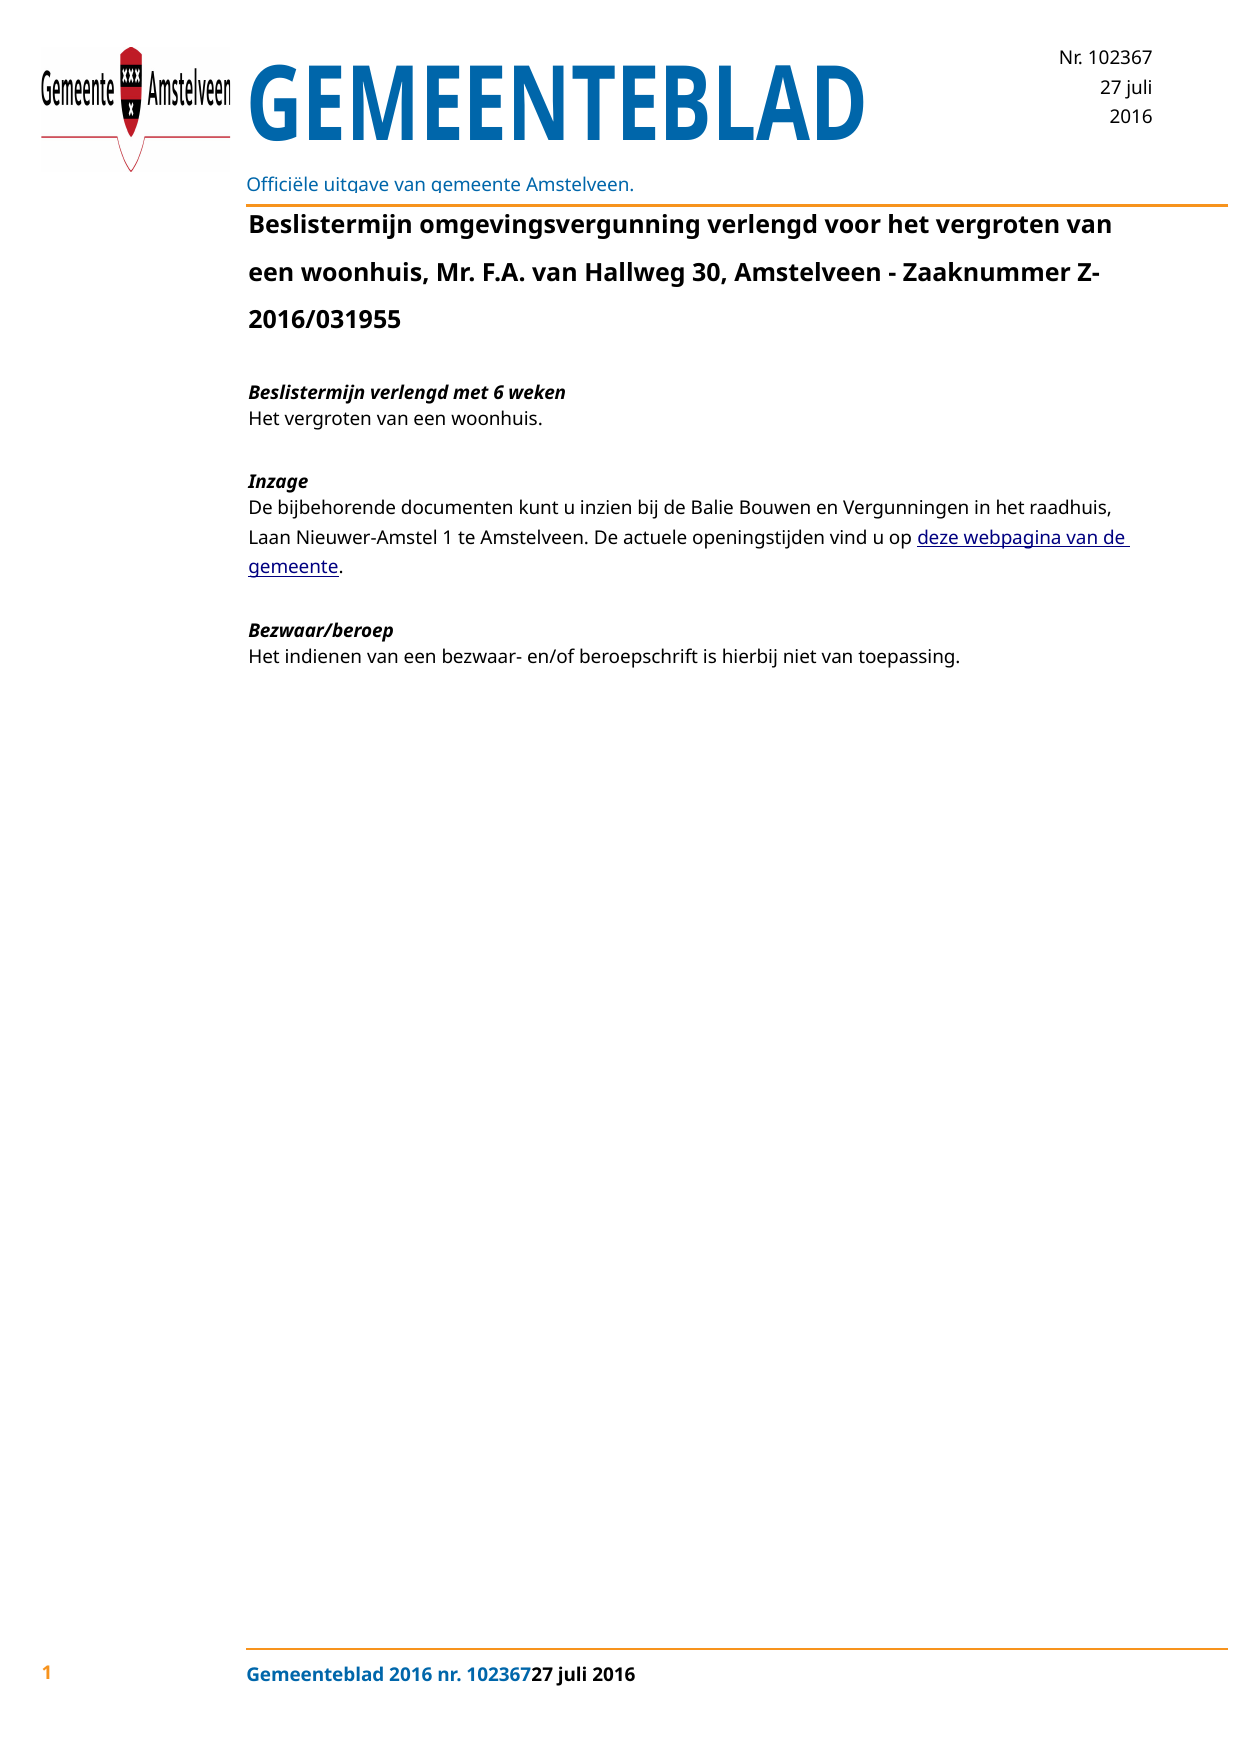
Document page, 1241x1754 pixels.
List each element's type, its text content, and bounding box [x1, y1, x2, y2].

text Bezwaar/beroep [248, 618, 1152, 643]
text Beslistermijn verlengd met 6 weken [248, 379, 1152, 405]
text Het vergroten van een woonhuis. [248, 405, 1152, 431]
text De bijbehorende documenten kunt u inzien bij de Balie Bouwen en Vergunningen in het raadhuis, Laan Nieuwer-Amstel 1 te Amstelveen. De actuele openingstijden vind u op deze webpagina van de gemeente. [248, 494, 1152, 579]
text Het indienen van een bezwaar- en/of beroepschrift is hierbij niet van toepassing. [248, 643, 1152, 669]
text Inzage [248, 469, 1152, 494]
picture [41, 47, 231, 172]
text Beslistermijn omgevingsvergunning verlengd voor het vergroten van een woonhuis, Mr. F.A. van Hallweg 30, Amstelveen - Zaaknummer Z-2016/031955 [248, 207, 1152, 336]
